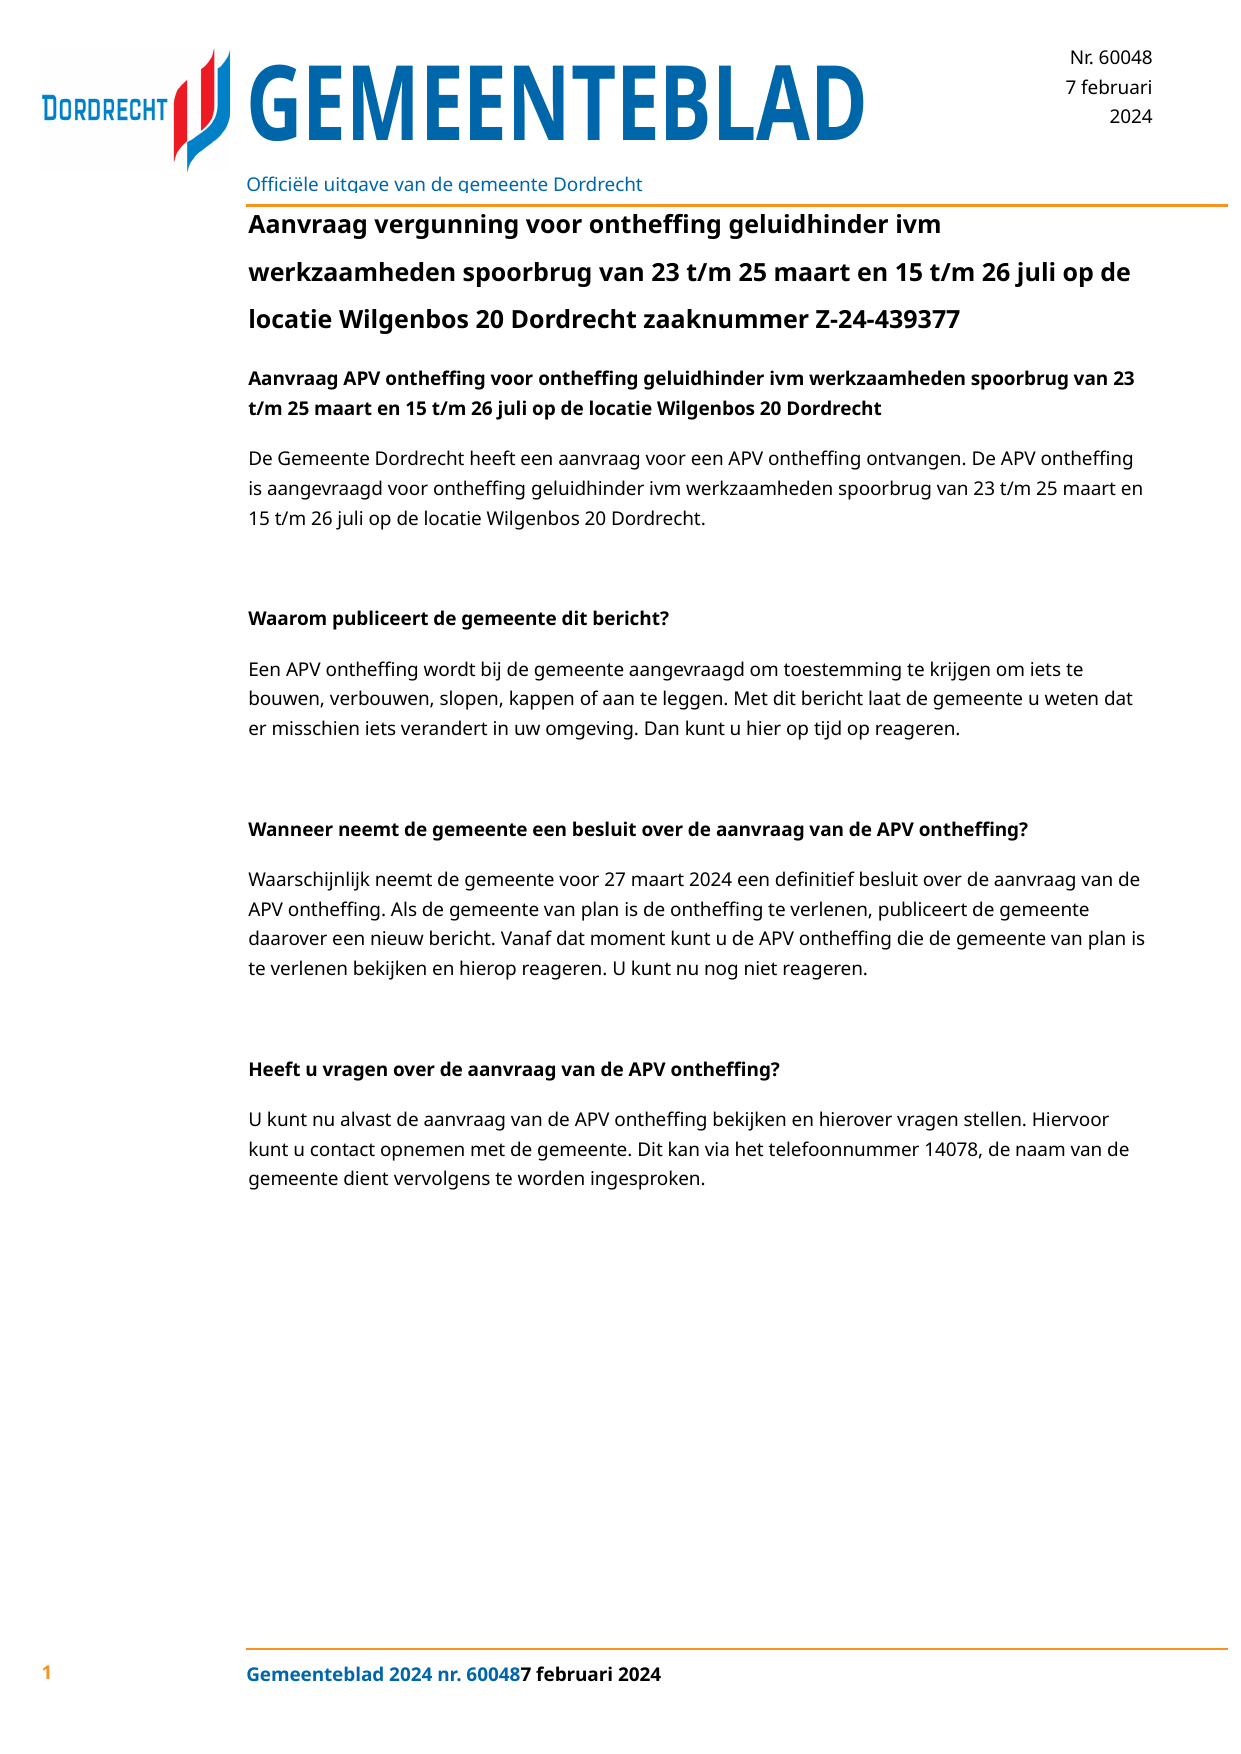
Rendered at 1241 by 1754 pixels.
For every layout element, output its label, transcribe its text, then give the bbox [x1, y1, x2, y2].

text Aanvraag vergunning voor ontheffing geluidhinder ivm werkzaamheden spoorbrug van 23 t/m 25 maart en 15 t/m 26 juli op de locatie Wilgenbos 20 Dordrecht zaaknummer Z-24-439377 [248, 207, 1152, 336]
text U kunt nu alvast de aanvraag van de APV ontheffing bekijken en hierover vragen stellen. Hiervoor kunt u contact opnemen met de gemeente. Dit kan via het telefoonnummer 14078, de naam van de gemeente dient vervolgens te worden ingesproken. [248, 1106, 1152, 1191]
text Wanneer neemt de gemeente een besluit over de aanvraag van de APV ontheffing? [248, 816, 1152, 842]
text Heeft u vragen over de aanvraag van de APV ontheffing? [248, 1056, 1152, 1082]
text De Gemeente Dordrecht heeft een aanvraag voor een APV ontheffing ontvangen. De APV ontheffing is aangevraagd voor ontheffing geluidhinder ivm werkzaamheden spoorbrug van 23 t/m 25 maart en 15 t/m 26 juli op de locatie Wilgenbos 20 Dordrecht. [248, 446, 1152, 530]
text Waarom publiceert de gemeente dit bericht? [248, 606, 1152, 631]
text Waarschijnlijk neemt de gemeente voor 27 maart 2024 een definitief besluit over de aanvraag van de APV ontheffing. Als de gemeente van plan is de ontheffing te verlenen, publiceert de gemeente daarover een nieuw bericht. Vanaf dat moment kunt u de APV ontheffing die de gemeente van plan is te verlenen bekijken en hierop reageren. U kunt nu nog niet reageren. [248, 866, 1152, 981]
text Aanvraag APV ontheffing voor ontheffing geluidhinder ivm werkzaamheden spoorbrug van 23 t/m 25 maart en 15 t/m 26 juli op de locatie Wilgenbos 20 Dordrecht [248, 366, 1152, 421]
picture [41, 47, 231, 172]
text Een APV ontheffing wordt bij de gemeente aangevraagd om toestemming te krijgen om iets te bouwen, verbouwen, slopen, kappen of aan te leggen. Met dit bericht laat de gemeente u weten dat er misschien iets verandert in uw omgeving. Dan kunt u hier op tijd op reageren. [248, 656, 1152, 741]
